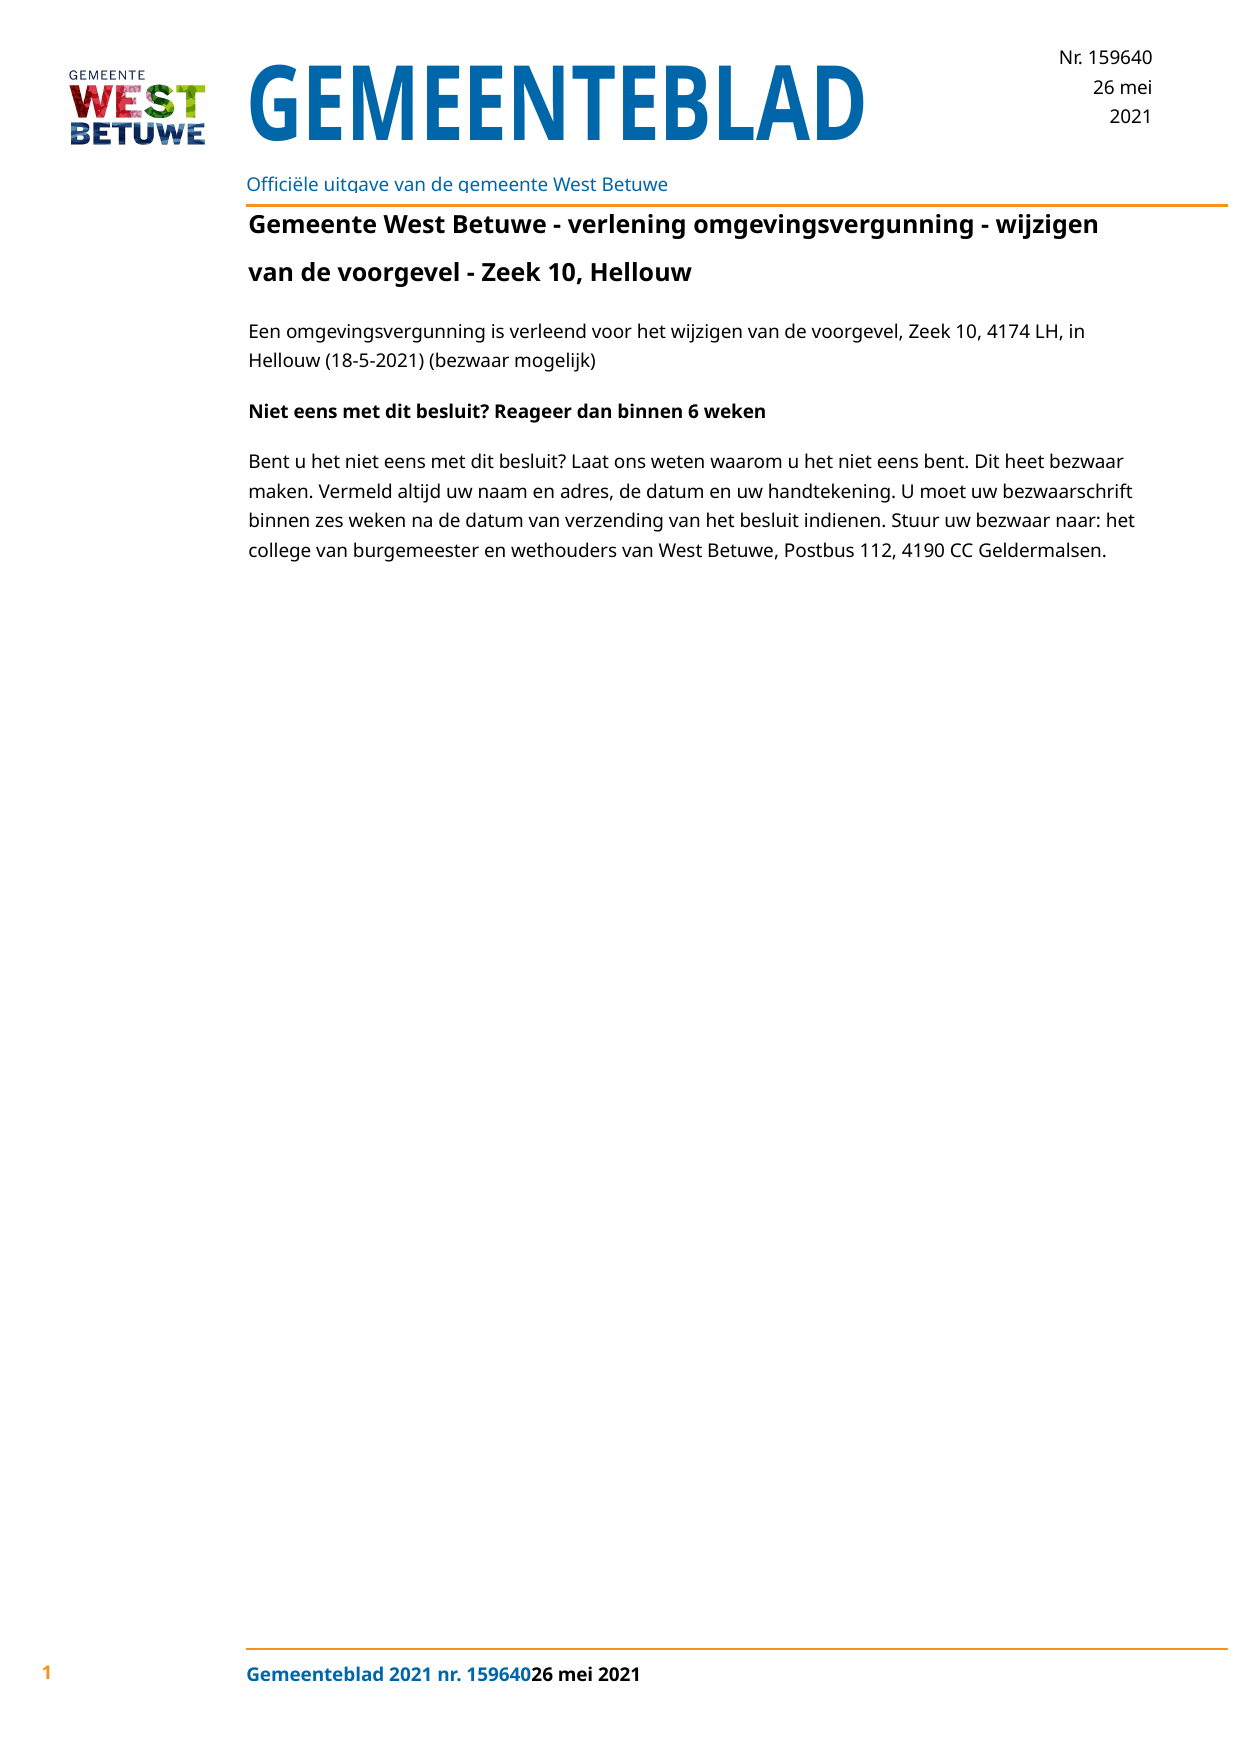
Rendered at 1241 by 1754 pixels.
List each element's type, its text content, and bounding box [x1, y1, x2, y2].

text Gemeente West Betuwe - verlening omgevingsvergunning - wijzigen van de voorgevel - Zeek 10, Hellouw [248, 207, 1152, 288]
text Een omgevingsvergunning is verleend voor het wijzigen van de voorgevel, Zeek 10, 4174 LH, in Hellouw (18-5-2021) (bezwaar mogelijk) [248, 318, 1152, 373]
text Bent u het niet eens met dit besluit? Laat ons weten waarom u het niet eens bent. Dit heet bezwaar maken. Vermeld altijd uw naam en adres, de datum en uw handtekening. U moet uw bezwaarschrift binnen zes weken na de datum van verzending van het besluit indienen. Stuur uw bezwaar naar: het college van burgemeester en wethouders van West Betuwe, Postbus 112, 4190 CC Geldermalsen. [248, 448, 1152, 563]
picture [41, 47, 231, 172]
text Niet eens met dit besluit? Reageer dan binnen 6 weken [248, 398, 1152, 424]
